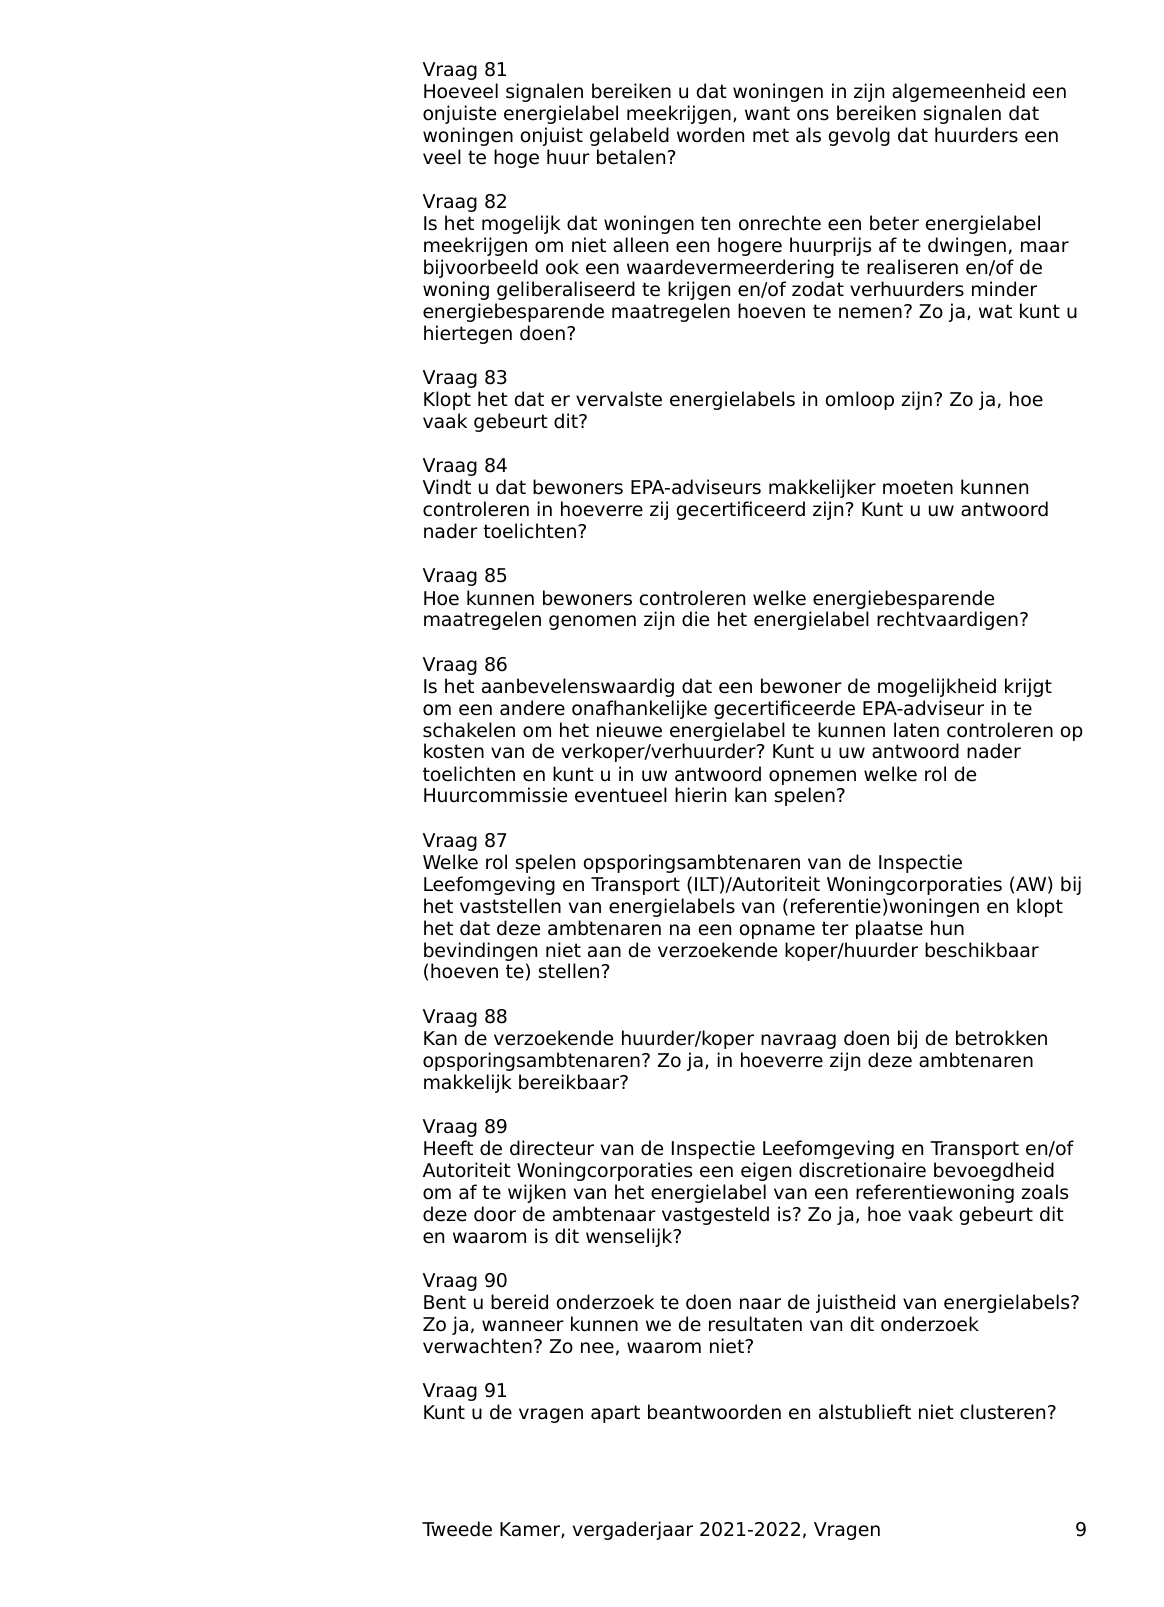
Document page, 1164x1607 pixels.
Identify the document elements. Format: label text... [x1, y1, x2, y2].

text Vraag 88 [422, 1006, 1087, 1028]
text Is het mogelijk dat woningen ten onrechte een beter energielabel meekrijgen om niet alleen een hogere huurprijs af te dwingen, maar bijvoorbeeld ook een waardevermeerdering te realiseren en/of de woning geliberaliseerd te krijgen en/of zodat verhuurders minder energiebesparende maatregelen hoeven te nemen? Zo ja, wat kunt u hiertegen doen? [422, 213, 1087, 345]
text Welke rol spelen opsporingsambtenaren van de Inspectie Leefomgeving en Transport (ILT)/Autoriteit Woningcorporaties (AW) bij het vaststellen van energielabels van (referentie)woningen en klopt het dat deze ambtenaren na een opname ter plaatse hun bevindingen niet aan de verzoekende koper/huurder beschikbaar (hoeven te) stellen? [422, 852, 1087, 983]
text Bent u bereid onderzoek te doen naar de juistheid van energielabels? Zo ja, wanneer kunnen we de resultaten van dit onderzoek verwachten? Zo nee, waarom niet? [422, 1292, 1087, 1358]
text Vraag 91 [422, 1380, 1087, 1402]
text Hoeveel signalen bereiken u dat woningen in zijn algemeenheid een onjuiste energielabel meekrijgen, want ons bereiken signalen dat woningen onjuist gelabeld worden met als gevolg dat huurders een veel te hoge huur betalen? [422, 81, 1087, 169]
text Vraag 81 [422, 59, 1087, 81]
text Vraag 89 [422, 1116, 1087, 1138]
text Vraag 85 [422, 565, 1087, 587]
text Vraag 82 [422, 191, 1087, 213]
text Heeft de directeur van de Inspectie Leefomgeving en Transport en/of Autoriteit Woningcorporaties een eigen discretionaire bevoegdheid om af te wijken van het energielabel van een referentiewoning zoals deze door de ambtenaar vastgesteld is? Zo ja, hoe vaak gebeurt dit en waarom is dit wenselijk? [422, 1138, 1087, 1248]
text Vraag 90 [422, 1270, 1087, 1292]
text Hoe kunnen bewoners controleren welke energiebesparende maatregelen genomen zijn die het energielabel rechtvaardigen? [422, 587, 1087, 631]
text Klopt het dat er vervalste energielabels in omloop zijn? Zo ja, hoe vaak gebeurt dit? [422, 389, 1087, 433]
text Kan de verzoekende huurder/koper navraag doen bij de betrokken opsporingsambtenaren? Zo ja, in hoeverre zijn deze ambtenaren makkelijk bereikbaar? [422, 1028, 1087, 1093]
text Vraag 86 [422, 653, 1087, 676]
text Is het aanbevelenswaardig dat een bewoner de mogelijkheid krijgt om een andere onafhankelijke gecertificeerde EPA-adviseur in te schakelen om het nieuwe energielabel te kunnen laten controleren op kosten van de verkoper/verhuurder? Kunt u uw antwoord nader toelichten en kunt u in uw antwoord opnemen welke rol de Huurcommissie eventueel hierin kan spelen? [422, 676, 1087, 807]
text Vraag 83 [422, 367, 1087, 389]
text Kunt u de vragen apart beantwoorden en alstublieft niet clusteren? [422, 1402, 1087, 1424]
text Vindt u dat bewoners EPA-adviseurs makkelijker moeten kunnen controleren in hoeverre zij gecertificeerd zijn? Kunt u uw antwoord nader toelichten? [422, 477, 1087, 543]
text Vraag 87 [422, 829, 1087, 852]
text Vraag 84 [422, 455, 1087, 477]
